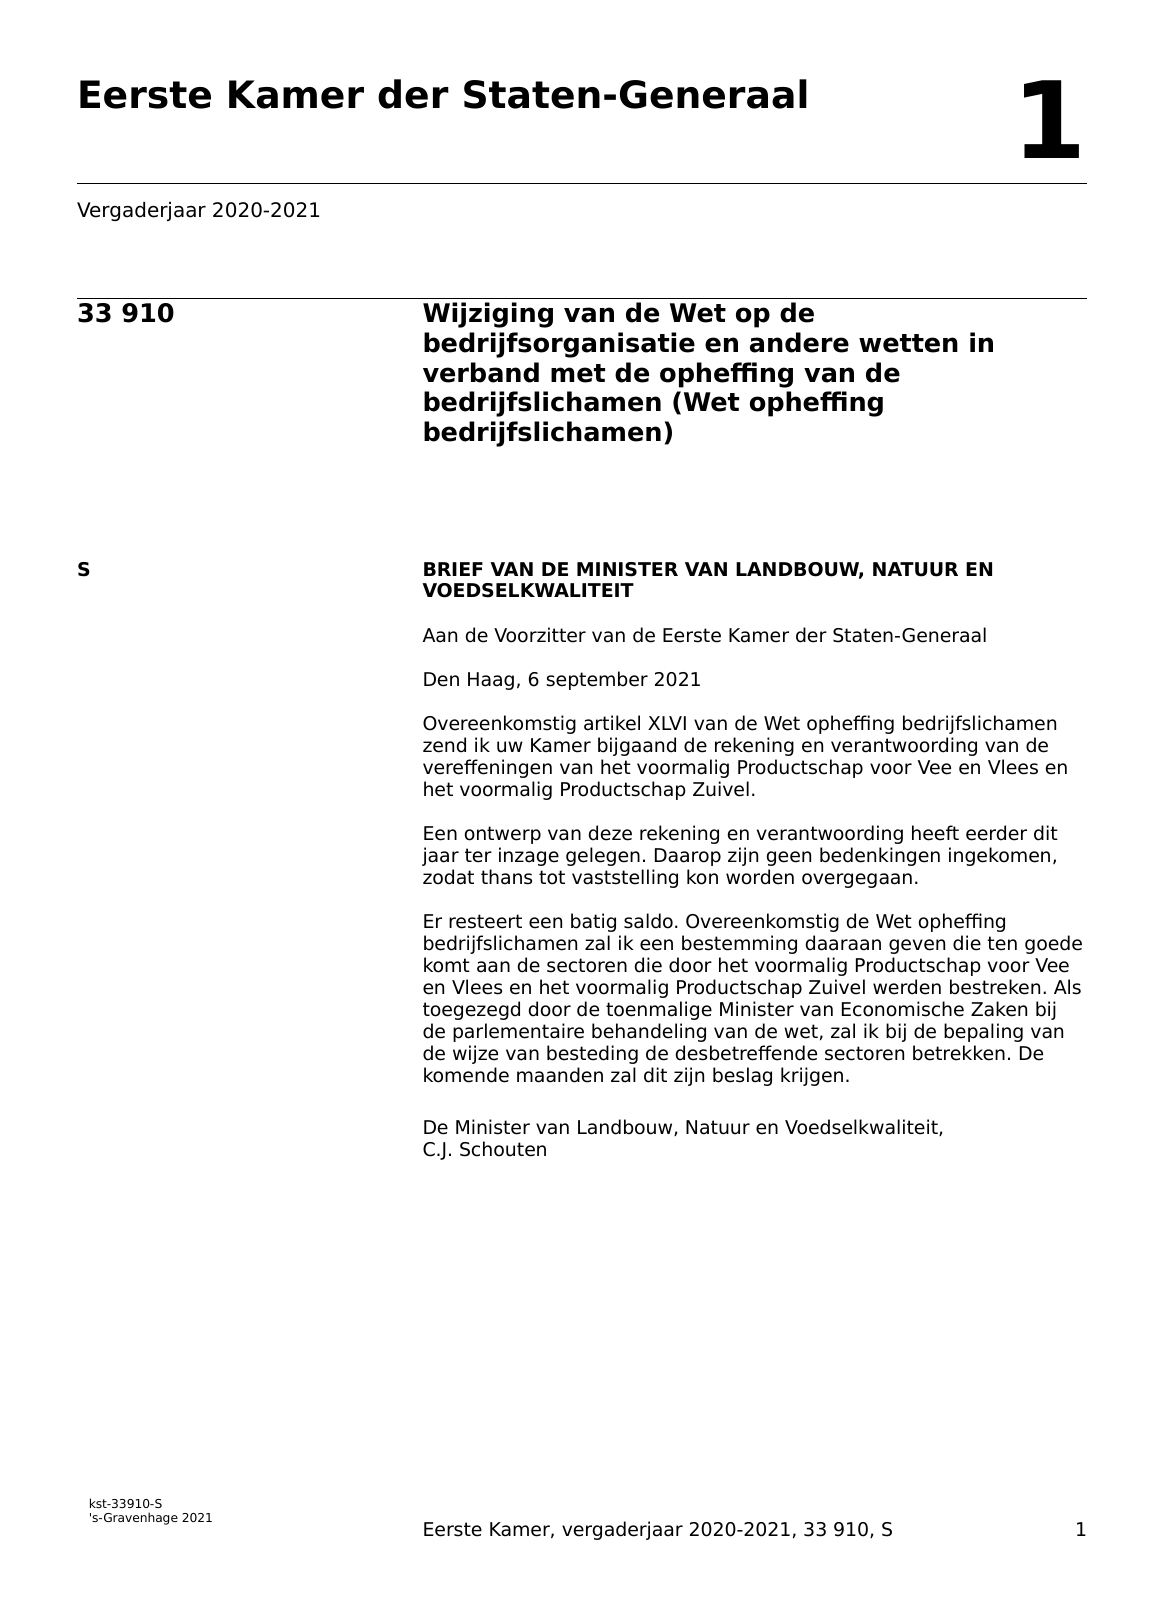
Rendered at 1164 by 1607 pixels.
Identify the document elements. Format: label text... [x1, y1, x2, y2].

text Een ontwerp van deze rekening en verantwoording heeft eerder dit jaar ter inzage gelegen. Daarop zijn geen bedenkingen ingekomen, zodat thans tot vaststelling kon worden overgegaan. [422, 823, 1087, 889]
text Overeenkomstig artikel XLVI van de Wet opheffing bedrijfslichamen zend ik uw Kamer bijgaand de rekening en verantwoording van de vereffeningen van het voormalig Productschap voor Vee en Vlees en het voormalig Productschap Zuivel. [422, 713, 1087, 801]
text De Minister van Landbouw, Natuur en Voedselkwaliteit, C.J. Schouten [422, 1117, 1087, 1161]
text Er resteert een batig saldo. Overeenkomstig de Wet opheffing bedrijfslichamen zal ik een bestemming daaraan geven die ten goede komt aan de sectoren die door het voormalig Productschap voor Vee en Vlees en het voormalig Productschap Zuivel werden bestreken. Als toegezegd door de toenmalige Minister van Economische Zaken bij de parlementaire behandeling van de wet, zal ik bij de bepaling van de wijze van besteding de desbetreffende sectoren betrekken. De komende maanden zal dit zijn beslag krijgen. [422, 911, 1087, 1087]
text Den Haag, 6 september 2021 [422, 669, 1087, 691]
subtitle S BRIEF VAN DE MINISTER VAN LANDBOUW, NATUUR EN VOEDSELKWALITEIT [77, 558, 1087, 602]
text kst-33910-S [88, 1497, 323, 1511]
table_header 1 [886, 59, 1087, 183]
table_header Eerste Kamer der Staten-Generaal [77, 59, 886, 183]
subtitle 33 910 Wijziging van de Wet op de bedrijfsorganisatie en andere wetten in verband met de opheffing van de bedrijfslichamen (Wet opheffing bedrijfslichamen) [77, 299, 1087, 447]
text 's-Gravenhage 2021 [88, 1511, 323, 1525]
table_cell Vergaderjaar 2020-2021 [77, 184, 1087, 298]
text Aan de Voorzitter van de Eerste Kamer der Staten-Generaal [422, 624, 1087, 647]
